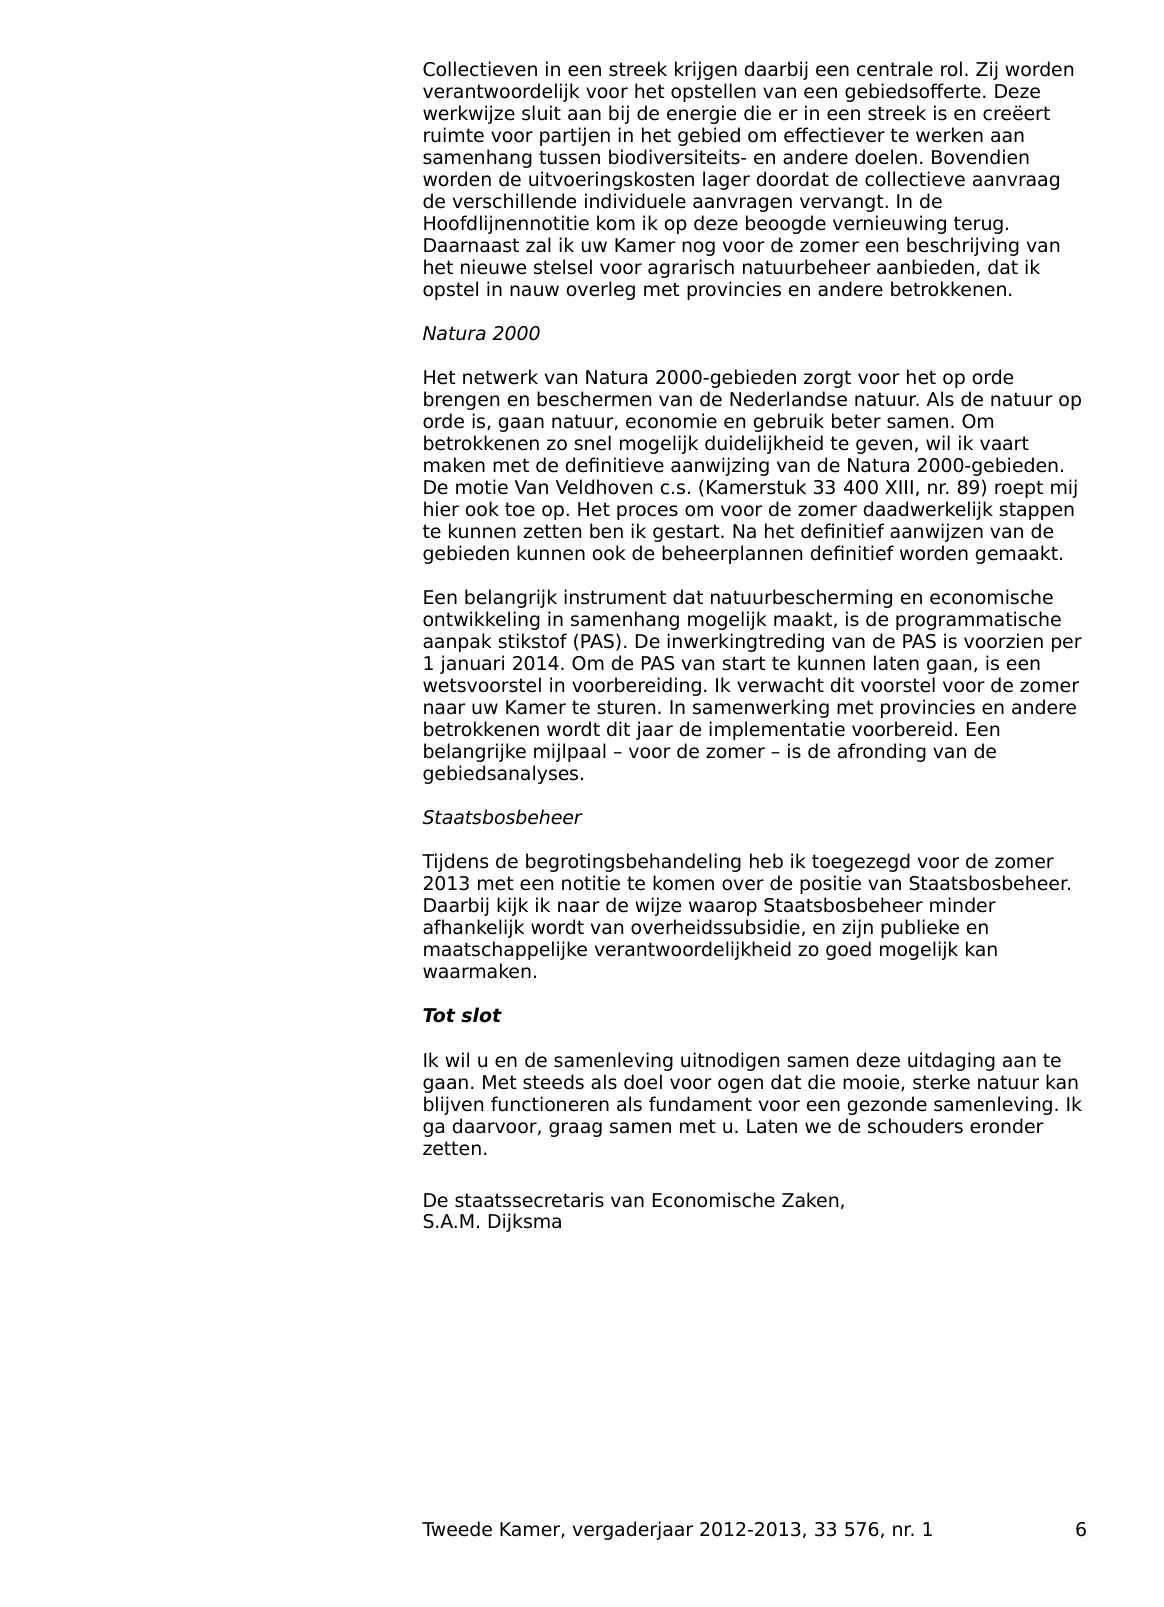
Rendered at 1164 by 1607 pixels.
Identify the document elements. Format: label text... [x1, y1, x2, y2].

subtitle Natura 2000 [422, 323, 1087, 345]
text Een belangrijk instrument dat natuurbescherming en economische ontwikkeling in samenhang mogelijk maakt, is de programmatische aanpak stikstof (PAS). De inwerkingtreding van de PAS is voorzien per 1 januari 2014. Om de PAS van start te kunnen laten gaan, is een wetsvoorstel in voorbereiding. Ik verwacht dit voorstel voor de zomer naar uw Kamer te sturen. In samenwerking met provincies en andere betrokkenen wordt dit jaar de implementatie voorbereid. Een belangrijke mijlpaal – voor de zomer – is de afronding van de gebiedsanalyses. [422, 587, 1087, 785]
subtitle Staatsbosbeheer [422, 807, 1087, 829]
text De staatssecretaris van Economische Zaken, S.A.M. Dijksma [422, 1189, 1087, 1233]
text Tijdens de begrotingsbehandeling heb ik toegezegd voor de zomer 2013 met een notitie te komen over de positie van Staatsbosbeheer. Daarbij kijk ik naar de wijze waarop Staatsbosbeheer minder afhankelijk wordt van overheidssubsidie, en zijn publieke en maatschappelijke verantwoordelijkheid zo goed mogelijk kan waarmaken. [422, 851, 1087, 983]
text Ik wil u en de samenleving uitnodigen samen deze uitdaging aan te gaan. Met steeds als doel voor ogen dat die mooie, sterke natuur kan blijven functioneren als fundament voor een gezonde samenleving. Ik ga daarvoor, graag samen met u. Laten we de schouders eronder zetten. [422, 1049, 1087, 1159]
subtitle Tot slot [422, 1005, 1087, 1027]
text Het netwerk van Natura 2000-gebieden zorgt voor het op orde brengen en beschermen van de Nederlandse natuur. Als de natuur op orde is, gaan natuur, economie en gebruik beter samen. Om betrokkenen zo snel mogelijk duidelijkheid te geven, wil ik vaart maken met de definitieve aanwijzing van de Natura 2000-gebieden. De motie Van Veldhoven c.s. (Kamerstuk 33 400 XIII, nr. 89) roept mij hier ook toe op. Het proces om voor de zomer daadwerkelijk stappen te kunnen zetten ben ik gestart. Na het definitief aanwijzen van de gebieden kunnen ook de beheerplannen definitief worden gemaakt. [422, 367, 1087, 565]
text Collectieven in een streek krijgen daarbij een centrale rol. Zij worden verantwoordelijk voor het opstellen van een gebiedsofferte. Deze werkwijze sluit aan bij de energie die er in een streek is en creëert ruimte voor partijen in het gebied om effectiever te werken aan samenhang tussen biodiversiteits- en andere doelen. Bovendien worden de uitvoeringskosten lager doordat de collectieve aanvraag de verschillende individuele aanvragen vervangt. In de Hoofdlijnennotitie kom ik op deze beoogde vernieuwing terug. Daarnaast zal ik uw Kamer nog voor de zomer een beschrijving van het nieuwe stelsel voor agrarisch natuurbeheer aanbieden, dat ik opstel in nauw overleg met provincies en andere betrokkenen. [422, 59, 1087, 301]
